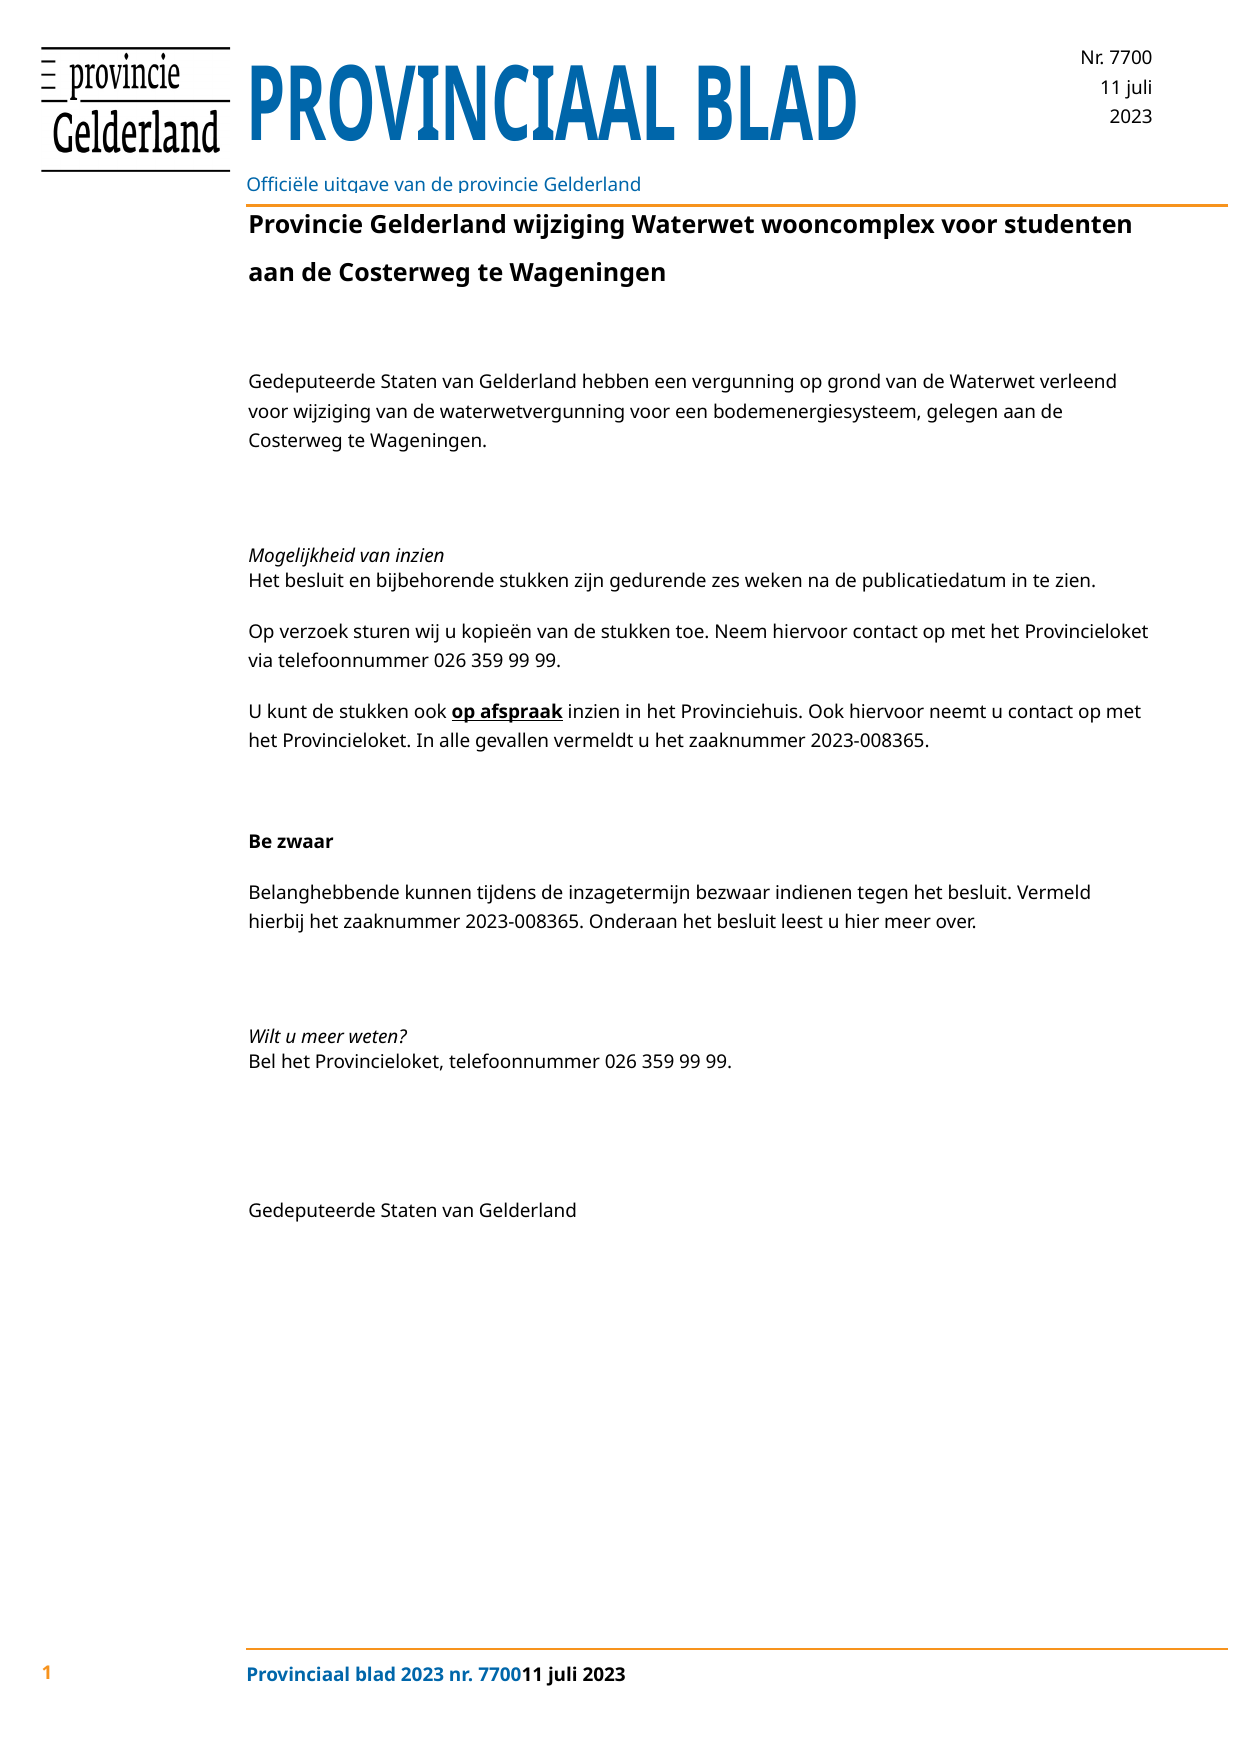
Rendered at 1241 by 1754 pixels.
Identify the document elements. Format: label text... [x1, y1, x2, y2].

text Op verzoek sturen wij u kopieën van de stukken toe. Neem hiervoor contact op met het Provincieloket via telefoonnummer 026 359 99 99. [248, 618, 1152, 673]
text U kunt de stukken ook op afspraak inzien in het Provinciehuis. Ook hiervoor neemt u contact op met het Provincieloket. In alle gevallen vermeldt u het zaaknummer 2023-008365. [248, 698, 1152, 753]
text Gedeputeerde Staten van Gelderland hebben een vergunning op grond van de Waterwet verleend voor wijziging van de waterwetvergunning voor een bodemenergiesysteem, gelegen aan de Costerweg te Wageningen. [248, 368, 1152, 453]
text Het besluit en bijbehorende stukken zijn gedurende zes weken na de publicatiedatum in te zien. [248, 568, 1152, 593]
picture [41, 47, 231, 172]
text Bel het Provincieloket, telefoonnummer 026 359 99 99. [248, 1048, 1152, 1074]
text Belanghebbende kunnen tijdens de inzagetermijn bezwaar indienen tegen het besluit. Vermeld hierbij het zaaknummer 2023-008365. Onderaan het besluit leest u hier meer over. [248, 879, 1152, 934]
text Wilt u meer weten? [248, 1023, 1152, 1048]
text Be zwaar [248, 828, 1152, 854]
text Mogelijkheid van inzien [248, 542, 1152, 568]
text Gedeputeerde Staten van Gelderland [248, 1197, 1152, 1223]
text Provincie Gelderland wijziging Waterwet wooncomplex voor studenten aan de Costerweg te Wageningen [248, 207, 1152, 288]
